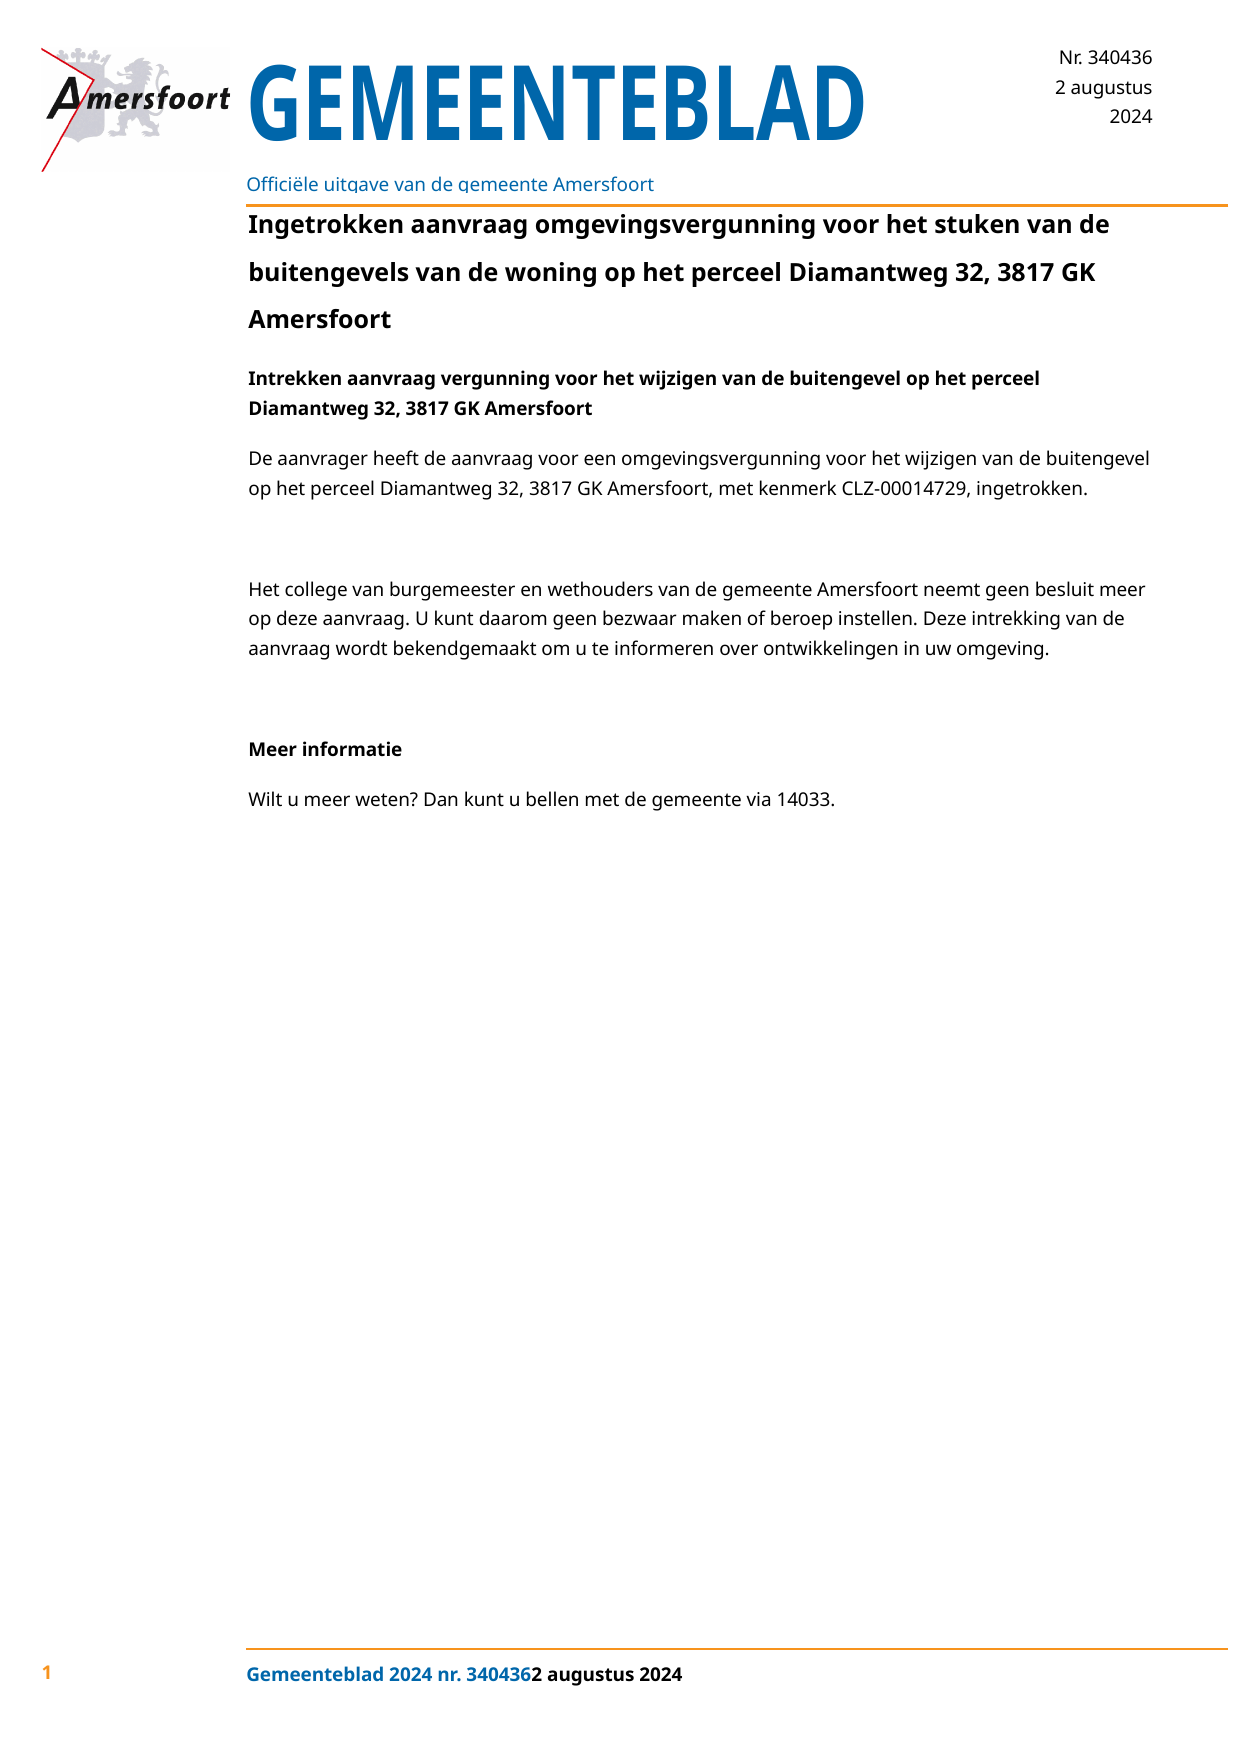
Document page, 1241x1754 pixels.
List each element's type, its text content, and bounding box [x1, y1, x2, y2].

picture [41, 47, 231, 172]
text Wilt u meer weten? Dan kunt u bellen met de gemeente via 14033. [248, 786, 1152, 812]
text Intrekken aanvraag vergunning voor het wijzigen van de buitengevel op het perceel Diamantweg 32, 3817 GK Amersfoort [248, 366, 1152, 421]
text De aanvrager heeft de aanvraag voor een omgevingsvergunning voor het wijzigen van de buitengevel op het perceel Diamantweg 32, 3817 GK Amersfoort, met kenmerk CLZ-00014729, ingetrokken. [248, 446, 1152, 501]
text Het college van burgemeester en wethouders van de gemeente Amersfoort neemt geen besluit meer op deze aanvraag. U kunt daarom geen bezwaar maken of beroep instellen. Deze intrekking van de aanvraag wordt bekendgemaakt om u te informeren over ontwikkelingen in uw omgeving. [248, 576, 1152, 661]
text Ingetrokken aanvraag omgevingsvergunning voor het stuken van de buitengevels van de woning op het perceel Diamantweg 32, 3817 GK Amersfoort [248, 207, 1152, 336]
text Meer informatie [248, 736, 1152, 762]
